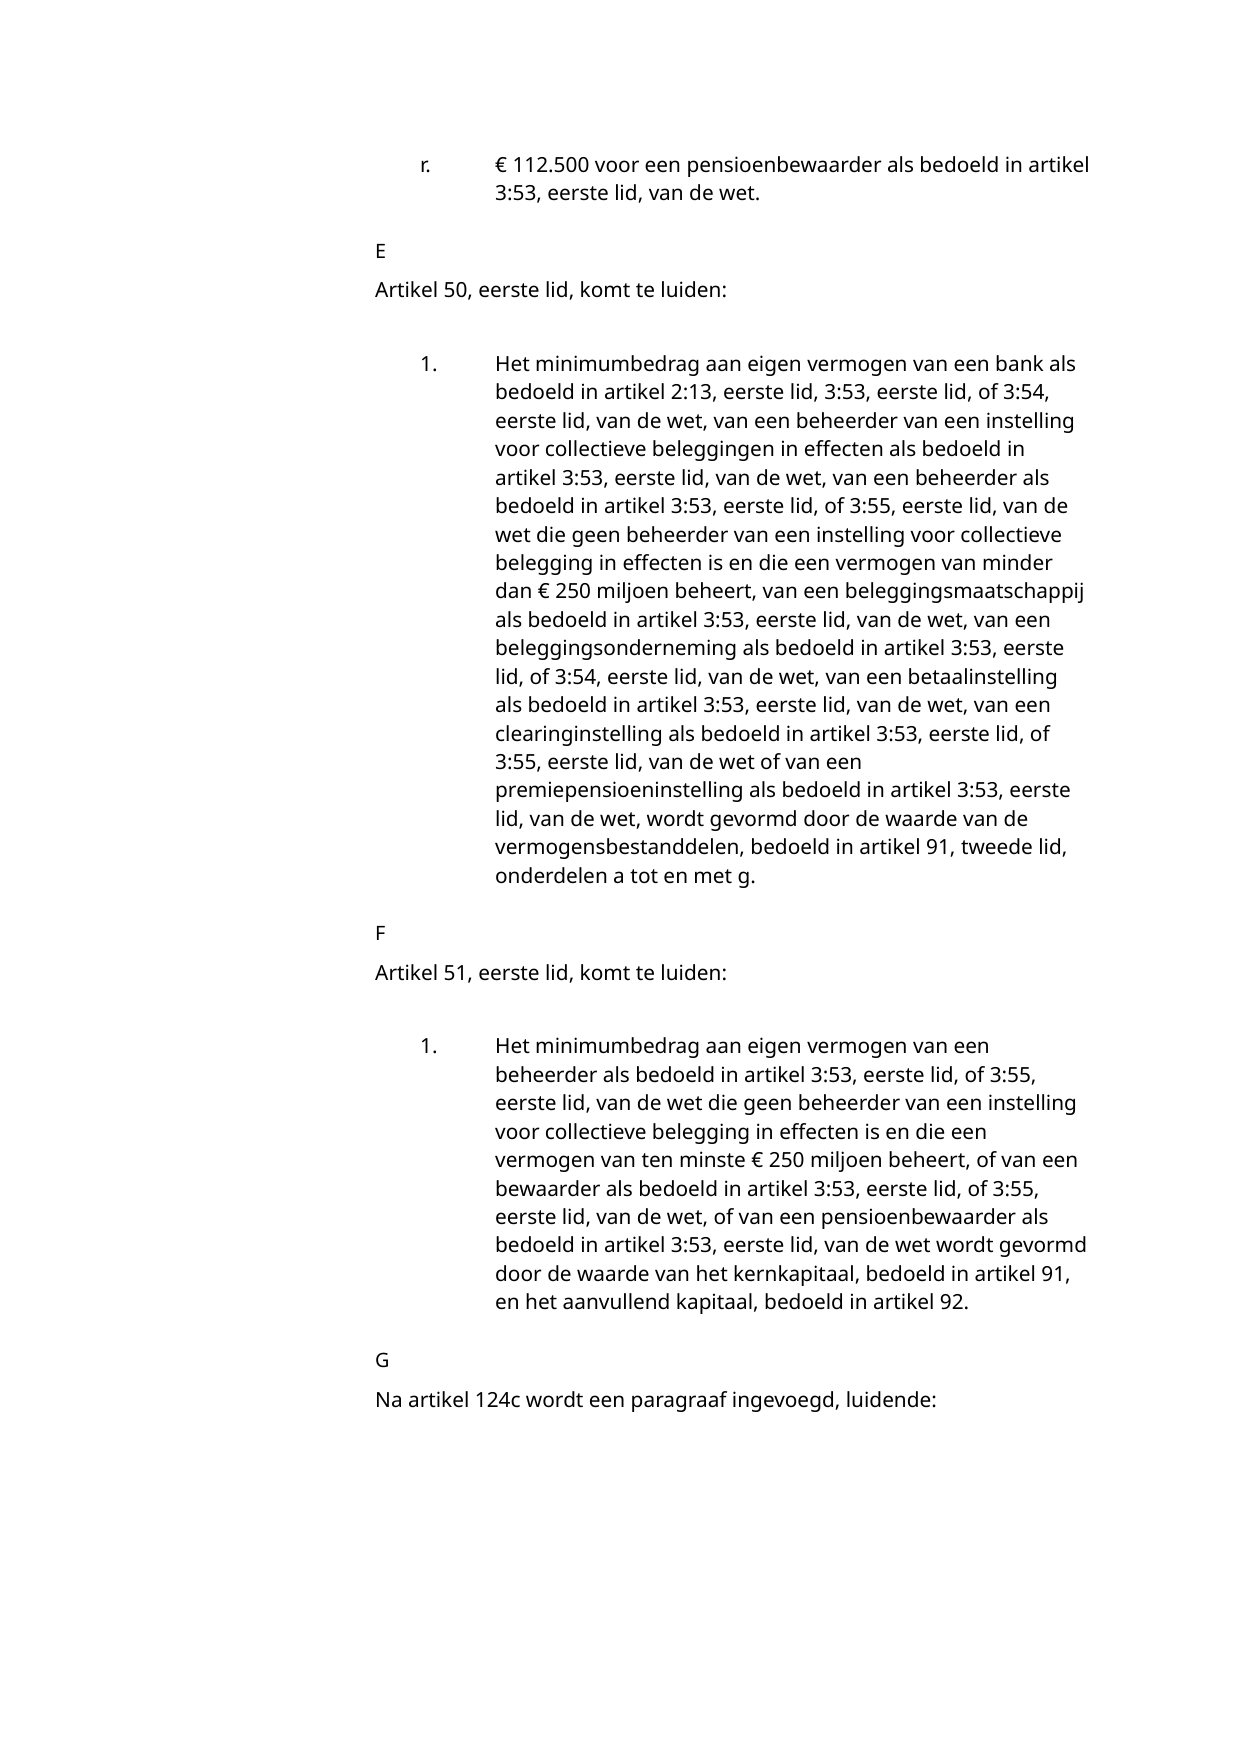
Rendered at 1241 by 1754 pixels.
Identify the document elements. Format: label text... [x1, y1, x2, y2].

list € 112.500 voor een pensioenbewaarder als bedoeld in artikel 3:53, eerste lid, van de wet. [420, 150, 1090, 207]
text Artikel 50, eerste lid, komt te luiden: [375, 276, 1090, 304]
text E [375, 237, 1090, 264]
list Het minimumbedrag aan eigen vermogen van een beheerder als bedoeld in artikel 3:53, eerste lid, of 3:55, eerste lid, van de wet die geen beheerder van een instelling voor collectieve belegging in effecten is en die een vermogen van ten minste € 250 miljoen beheert, of van een bewaarder als bedoeld in artikel 3:53, eerste lid, of 3:55, eerste lid, van de wet, of van een pensioenbewaarder als bedoeld in artikel 3:53, eerste lid, van de wet wordt gevormd door de waarde van het kernkapitaal, bedoeld in artikel 91, en het aanvullend kapitaal, bedoeld in artikel 92. [420, 1032, 1090, 1316]
text F [375, 919, 1090, 946]
list Het minimumbedrag aan eigen vermogen van een bank als bedoeld in artikel 2:13, eerste lid, 3:53, eerste lid, of 3:54, eerste lid, van de wet, van een beheerder van een instelling voor collectieve beleggingen in effecten als bedoeld in artikel 3:53, eerste lid, van de wet, van een beheerder als bedoeld in artikel 3:53, eerste lid, of 3:55, eerste lid, van de wet die geen beheerder van een instelling voor collectieve belegging in effecten is en die een vermogen van minder dan € 250 miljoen beheert, van een beleggingsmaatschappij als bedoeld in artikel 3:53, eerste lid, van de wet, van een beleggingsonderneming als bedoeld in artikel 3:53, eerste lid, of 3:54, eerste lid, van de wet, van een betaalinstelling als bedoeld in artikel 3:53, eerste lid, van de wet, van een clearinginstelling als bedoeld in artikel 3:53, eerste lid, of 3:55, eerste lid, van de wet of van een premiepensioeninstelling als bedoeld in artikel 3:53, eerste lid, van de wet, wordt gevormd door de waarde van de vermogensbestanddelen, bedoeld in artikel 91, tweede lid, onderdelen a tot en met g. [420, 349, 1090, 889]
text Na artikel 124c wordt een paragraaf ingevoegd, luidende: [375, 1385, 1090, 1413]
text G [375, 1346, 1090, 1373]
text Artikel 51, eerste lid, komt te luiden: [375, 958, 1090, 987]
